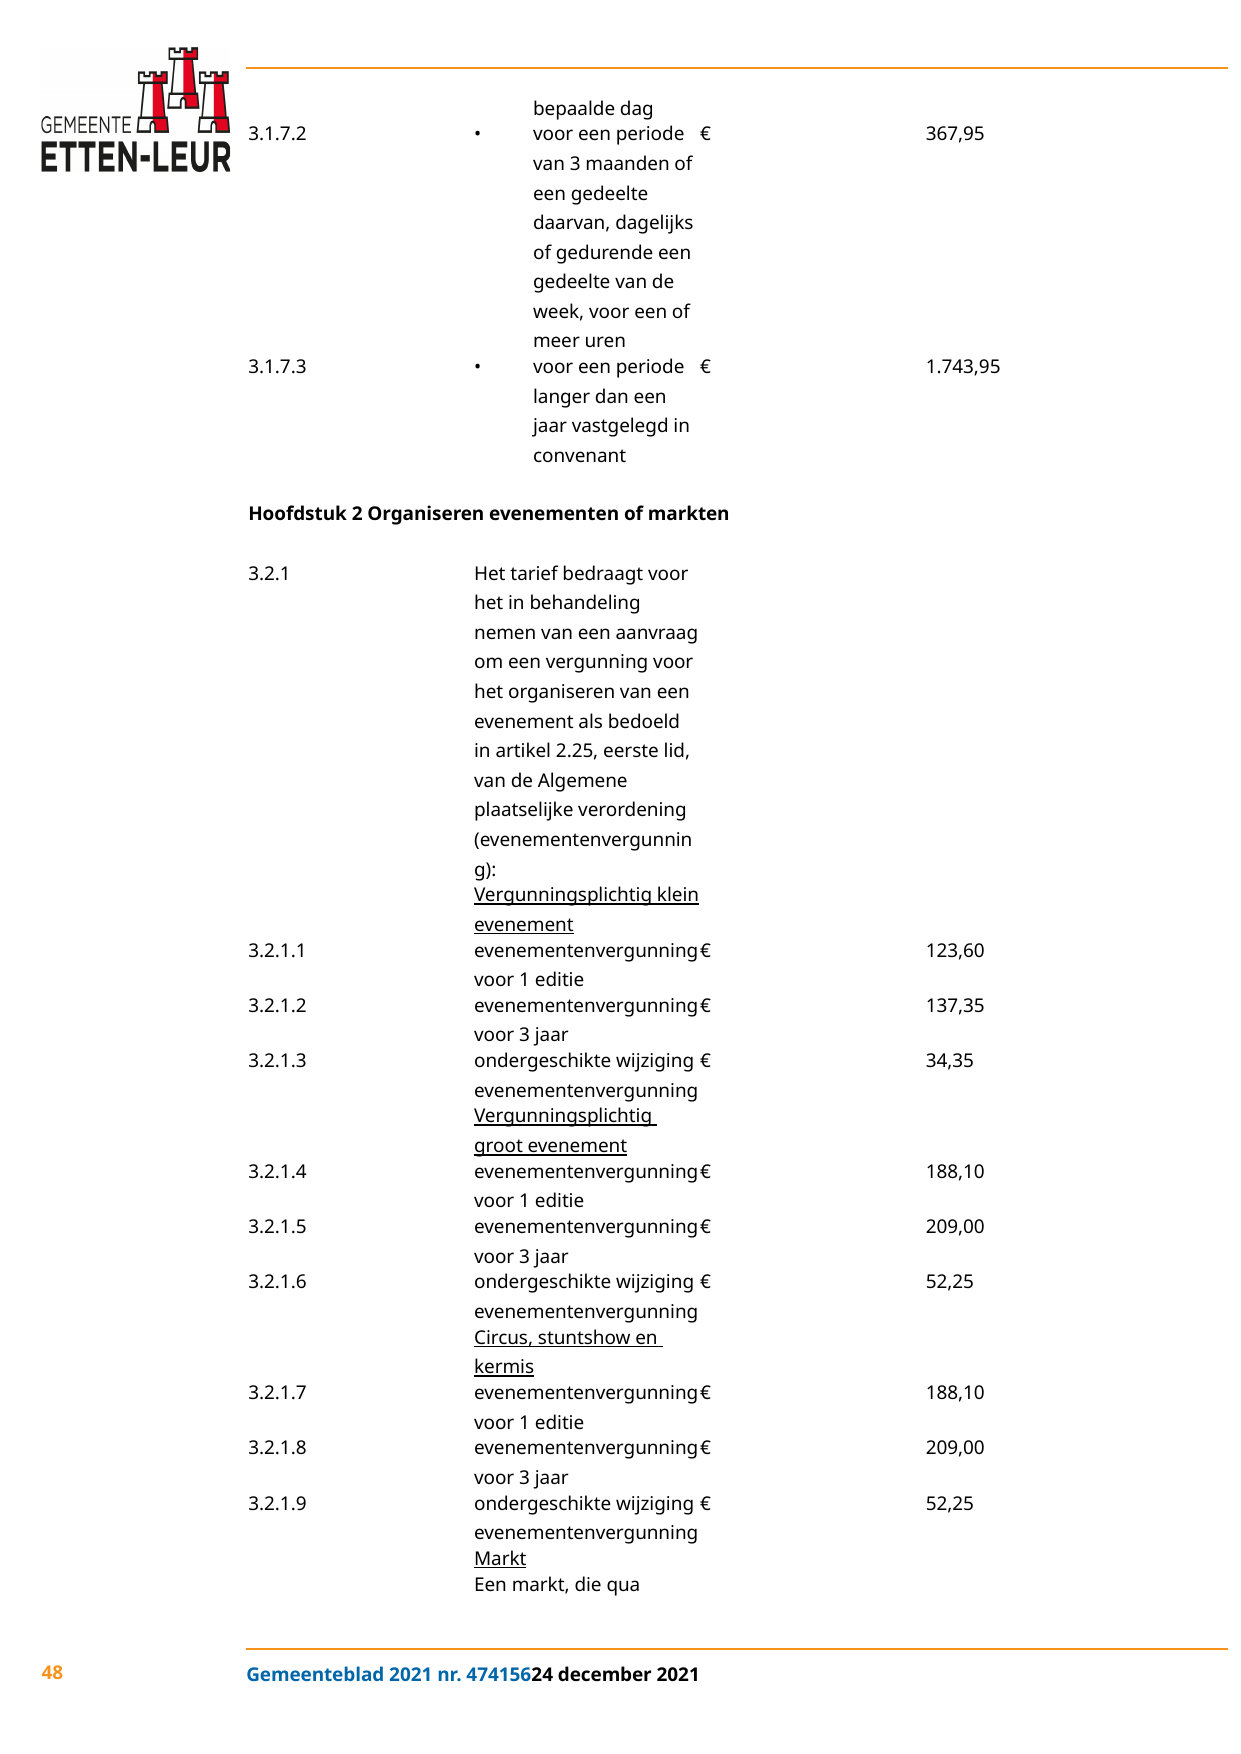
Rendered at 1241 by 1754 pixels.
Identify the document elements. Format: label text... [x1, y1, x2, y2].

table_cell 137,35 [926, 992, 1152, 1047]
table_cell 3.1.7.3 [248, 353, 474, 468]
table_cell Vergunningsplichtig groot evenement [474, 1103, 700, 1158]
table_cell € [700, 1213, 926, 1269]
table_cell 3.2.1.6 [248, 1269, 474, 1324]
table_cell [700, 95, 926, 121]
table_cell Circus, stuntshow en kermis [474, 1324, 700, 1379]
table_cell Vergunningsplichtig klein evenement [474, 881, 700, 937]
table_cell evenementenvergunning voor 1 editie [474, 1158, 700, 1213]
table_cell [926, 1324, 1152, 1379]
table_cell evenementenvergunning voor 1 editie [474, 937, 700, 992]
table_cell 3.2.1.5 [248, 1213, 474, 1269]
picture [41, 47, 231, 172]
table_cell 123,60 [926, 937, 1152, 992]
table_header [926, 560, 1152, 881]
table_cell € [700, 1048, 926, 1103]
table_cell voor een periode van 3 maanden of een gedeelte daarvan, dagelijks of gedurende een gedeelte van de week, voor een of meer uren [474, 121, 700, 353]
table_cell € [700, 353, 926, 468]
table_cell € [700, 1379, 926, 1434]
table_cell € [700, 1158, 926, 1213]
table_cell 209,00 [926, 1213, 1152, 1269]
table_cell 3.2.1.4 [248, 1158, 474, 1213]
table_cell evenementenvergunning voor 3 jaar [474, 992, 700, 1047]
table_cell 3.1.7.2 [248, 121, 474, 353]
table_cell 52,25 [926, 1490, 1152, 1545]
table_cell 3.2.1.2 [248, 992, 474, 1047]
table_cell [926, 1545, 1152, 1571]
table_cell [248, 1545, 474, 1571]
table_cell 3.2.1.7 [248, 1379, 474, 1434]
table_cell 34,35 [926, 1048, 1152, 1103]
table_cell [700, 1103, 926, 1158]
table_cell evenementenvergunning voor 1 editie [474, 1379, 700, 1434]
table_cell 52,25 [926, 1269, 1152, 1324]
table_cell [700, 1545, 926, 1571]
table_cell ondergeschikte wijziging evenementenvergunning [474, 1269, 700, 1324]
table_cell 367,95 [926, 121, 1152, 353]
table_cell [700, 1571, 926, 1597]
table_cell 188,10 [926, 1158, 1152, 1213]
text Hoofdstuk 2 Organiseren evenementen of markten [248, 501, 1152, 526]
table_cell € [700, 1435, 926, 1490]
table_cell [926, 1103, 1152, 1158]
table_cell [926, 95, 1152, 121]
table_cell [248, 1103, 474, 1158]
table_cell [248, 881, 474, 937]
table_cell [926, 1571, 1152, 1597]
table_cell 3.2.1.3 [248, 1048, 474, 1103]
table_cell 209,00 [926, 1435, 1152, 1490]
table_cell [700, 881, 926, 937]
table_cell 3.2.1.9 [248, 1490, 474, 1545]
table_cell € [700, 992, 926, 1047]
table_cell bepaalde dag [474, 95, 700, 121]
table_header Het tarief bedraagt voor het in behandeling nemen van een aanvraag om een vergunning voor het organiseren van een evenement als bedoeld in artikel 2.25, eerste lid, van de Algemene plaatselijke verordening (evenementenvergunning): [474, 560, 700, 881]
table_cell [248, 95, 474, 121]
table_header [700, 560, 926, 881]
table_cell [248, 1571, 474, 1597]
table_cell voor een periode langer dan een jaar vastgelegd in convenant [474, 353, 700, 468]
table_cell € [700, 1269, 926, 1324]
table_cell ondergeschikte wijziging evenementenvergunning [474, 1048, 700, 1103]
table_cell Een markt, die qua [474, 1571, 700, 1597]
table_cell € [700, 121, 926, 353]
table_cell € [700, 937, 926, 992]
table_cell evenementenvergunning voor 3 jaar [474, 1435, 700, 1490]
table_cell [248, 1324, 474, 1379]
table_cell [700, 1324, 926, 1379]
table_cell 1.743,95 [926, 353, 1152, 468]
table_cell 188,10 [926, 1379, 1152, 1434]
table_cell € [700, 1490, 926, 1545]
table_cell 3.2.1.1 [248, 937, 474, 992]
table_cell [926, 881, 1152, 937]
table_cell 3.2.1.8 [248, 1435, 474, 1490]
table_cell Markt [474, 1545, 700, 1571]
table_cell evenementenvergunning voor 3 jaar [474, 1213, 700, 1269]
table_cell ondergeschikte wijziging evenementenvergunning [474, 1490, 700, 1545]
table_header 3.2.1 [248, 560, 474, 881]
